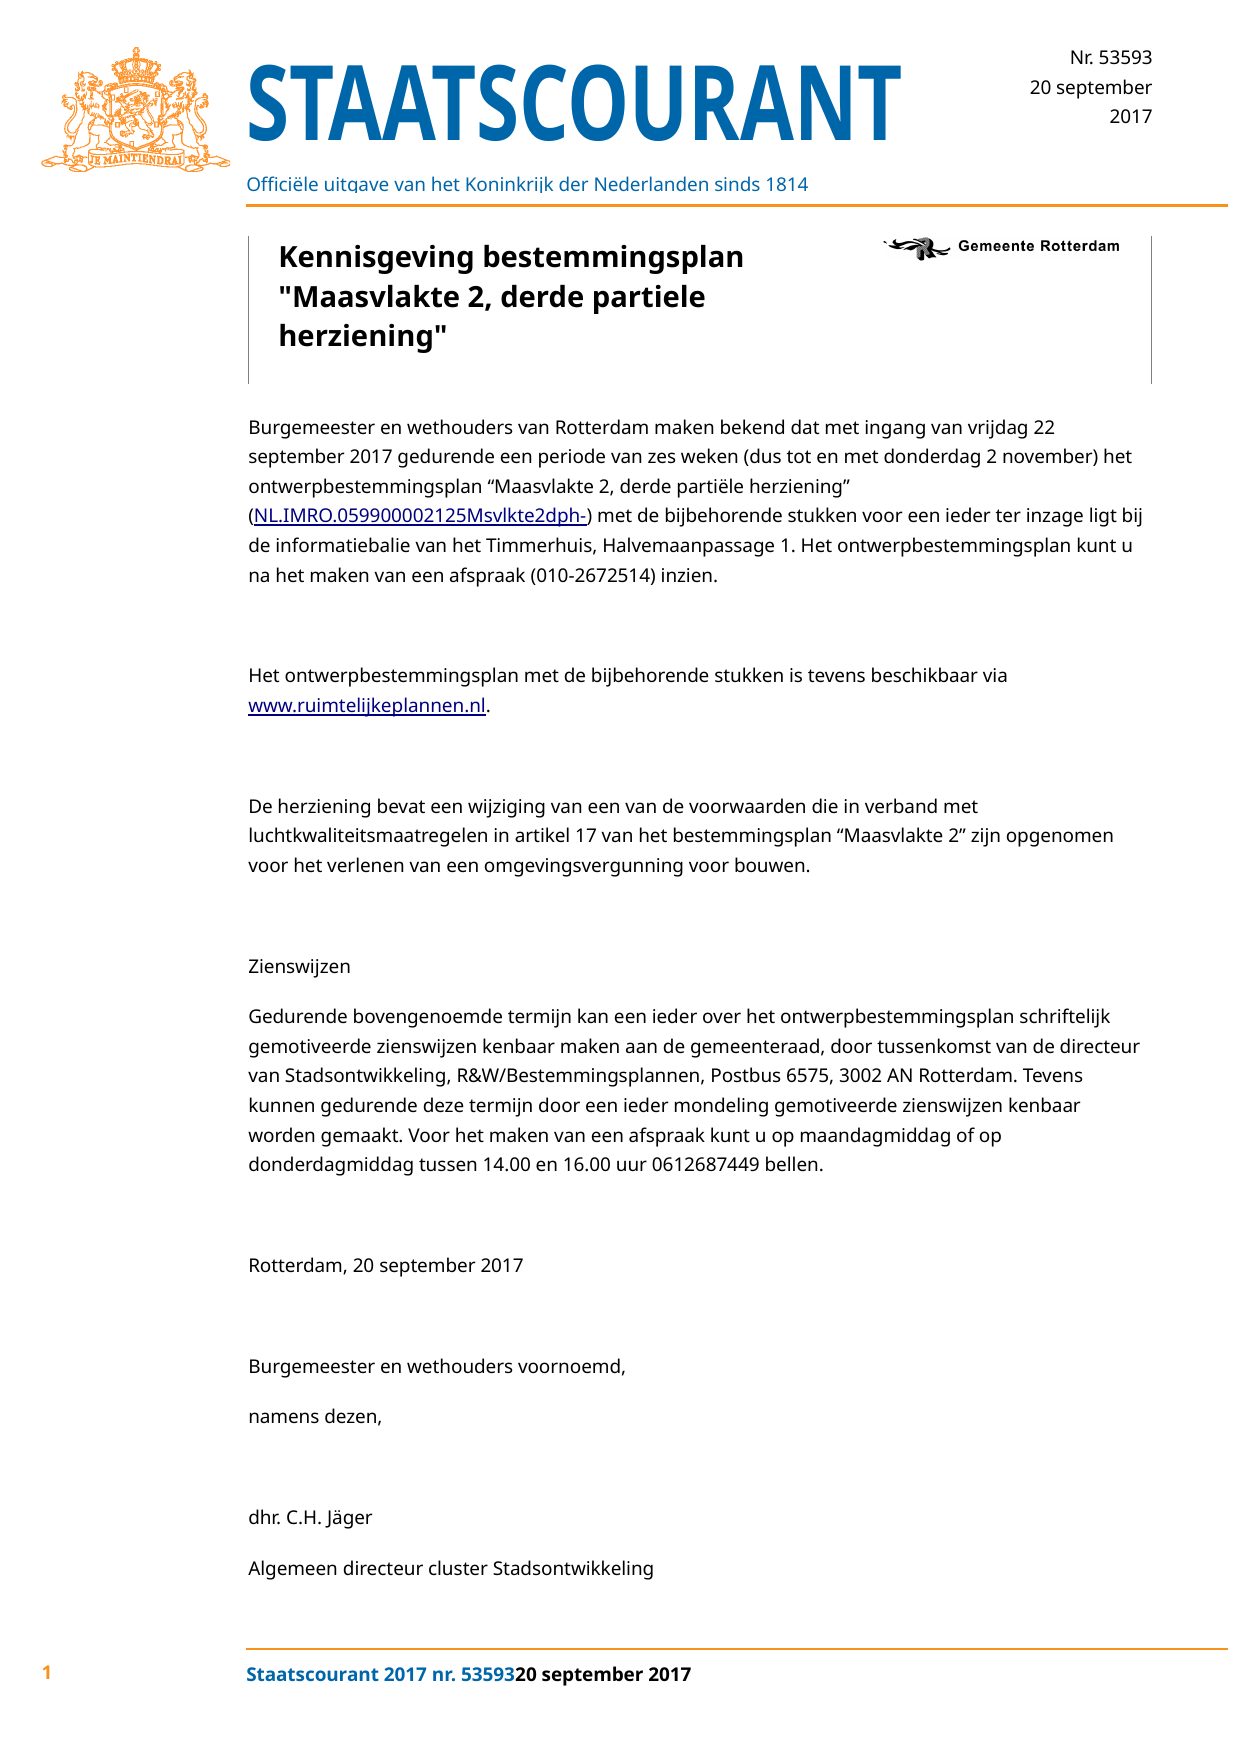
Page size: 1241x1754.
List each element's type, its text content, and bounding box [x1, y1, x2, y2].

table_header Kennisgeving bestemmingsplan "Maasvlakte 2, derde partiele herziening" [249, 236, 850, 384]
text Zienswijzen [248, 953, 1152, 979]
picture [41, 47, 231, 172]
picture [882, 236, 1119, 261]
text Burgemeester en wethouders van Rotterdam maken bekend dat met ingang van vrijdag 22 september 2017 gedurende een periode van zes weken (dus tot en met donderdag 2 november) het ontwerpbestemmingsplan “Maasvlakte 2, derde partiële herziening” (NL.IMRO.059900002125Msvlkte2dph-) met de bijbehorende stukken voor een ieder ter inzage ligt bij de informatiebalie van het Timmerhuis, Halvemaanpassage 1. Het ontwerpbestemmingsplan kunt u na het maken van een afspraak (010-2672514) inzien. [248, 414, 1152, 588]
text Gedurende bovengenoemde termijn kan een ieder over het ontwerpbestemmingsplan schriftelijk gemotiveerde zienswijzen kenbaar maken aan de gemeenteraad, door tussenkomst van de directeur van Stadsontwikkeling, R&W/Bestemmingsplannen, Postbus 6575, 3002 AN Rotterdam. Tevens kunnen gedurende deze termijn door een ieder mondeling gemotiveerde zienswijzen kenbaar worden gemaakt. Voor het maken van een afspraak kunt u op maandagmiddag of op donderdagmiddag tussen 14.00 en 16.00 uur 0612687449 bellen. [248, 1003, 1152, 1177]
text Burgemeester en wethouders voornoemd, [248, 1353, 1152, 1379]
text Rotterdam, 20 september 2017 [248, 1252, 1152, 1278]
text namens dezen, [248, 1403, 1152, 1429]
text De herziening bevat een wijziging van een van de voorwaarden die in verband met luchtkwaliteitsmaatregelen in artikel 17 van het bestemmingsplan “Maasvlakte 2” zijn opgenomen voor het verlenen van een omgevingsvergunning voor bouwen. [248, 793, 1152, 878]
text dhr. C.H. Jäger [248, 1504, 1152, 1530]
text Het ontwerpbestemmingsplan met de bijbehorende stukken is tevens beschikbaar via www.ruimtelijkeplannen.nl. [248, 663, 1152, 718]
table_header [850, 236, 1151, 384]
text Algemeen directeur cluster Stadsontwikkeling [248, 1555, 1152, 1581]
